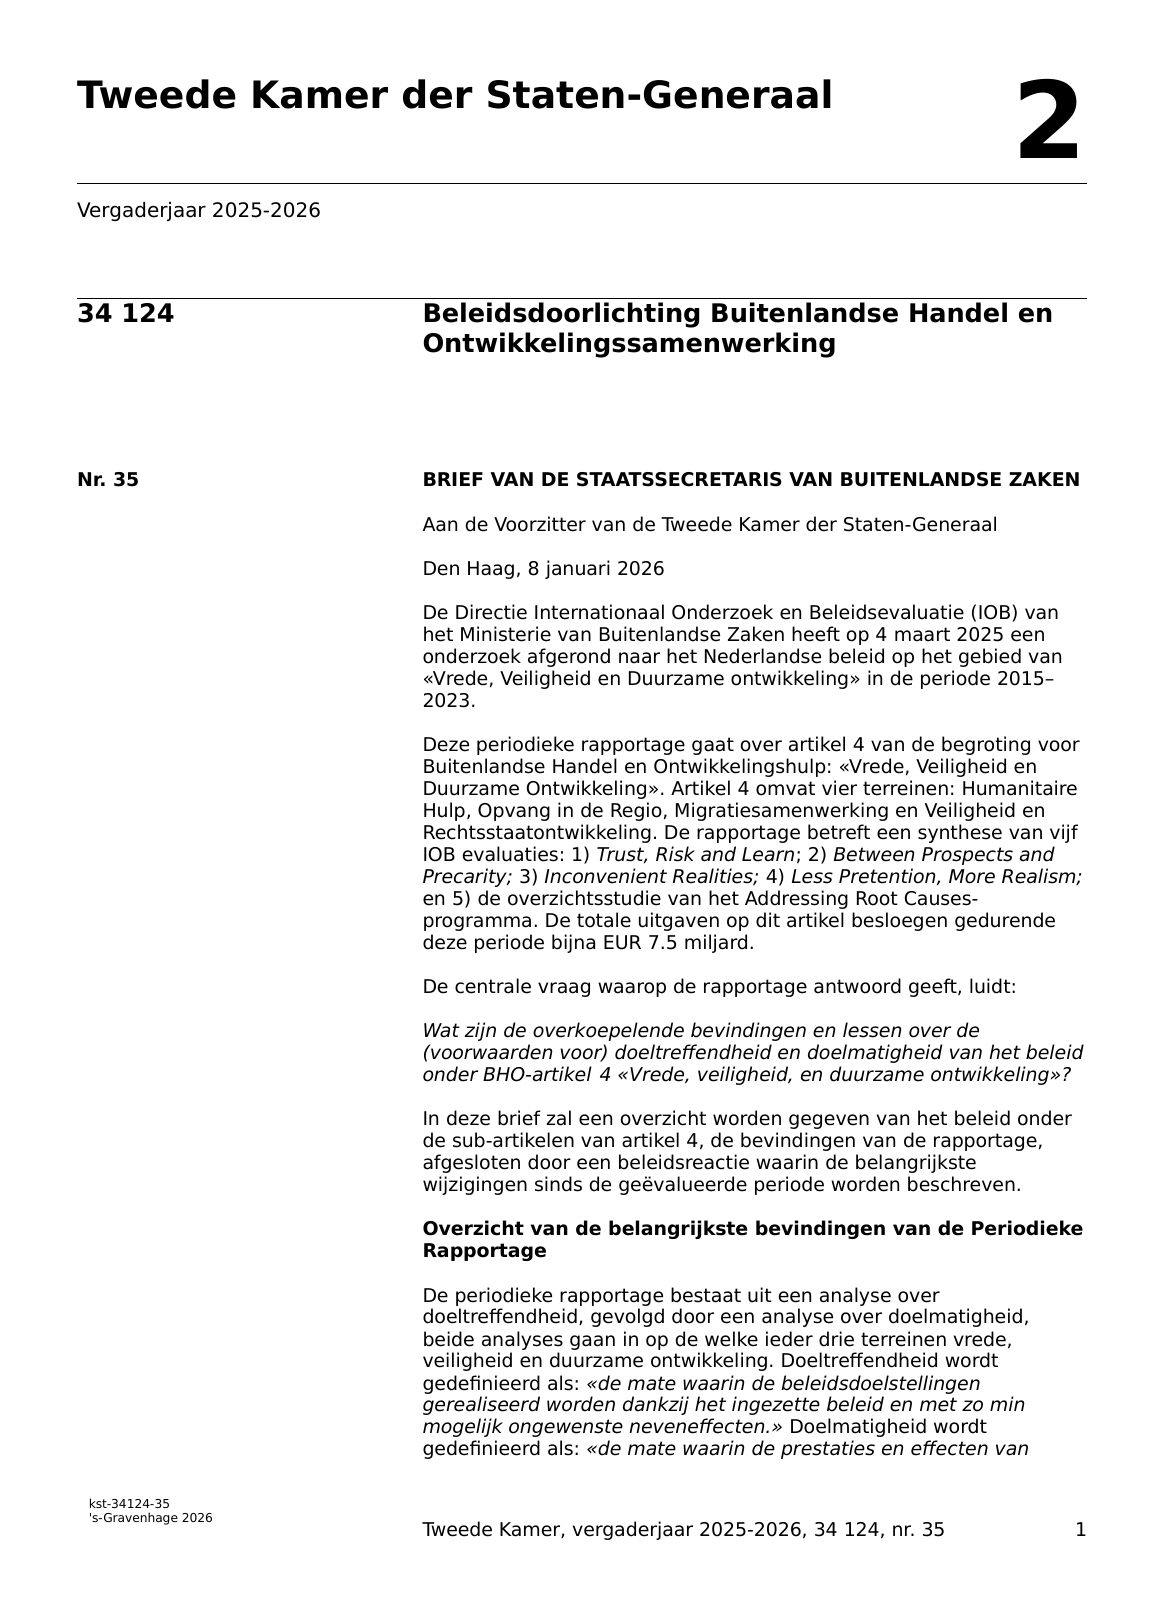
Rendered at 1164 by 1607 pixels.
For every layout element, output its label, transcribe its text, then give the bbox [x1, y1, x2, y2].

text Wat zijn de overkoepelende bevindingen en lessen over de (voorwaarden voor) doeltreffendheid en doelmatigheid van het beleid onder BHO-artikel 4 «Vrede, veiligheid, en duurzame ontwikkeling»? [422, 1020, 1087, 1086]
table_header 2 [886, 59, 1087, 183]
table_header Tweede Kamer der Staten-Generaal [77, 59, 886, 183]
text kst-34124-35 [88, 1497, 323, 1511]
table_cell Vergaderjaar 2025-2026 [77, 184, 1087, 298]
subtitle Nr. 35 BRIEF VAN DE STAATSSECRETARIS VAN BUITENLANDSE ZAKEN [77, 469, 1087, 491]
subtitle 34 124 Beleidsdoorlichting Buitenlandse Handel en Ontwikkelingssamenwerking [77, 299, 1087, 358]
text De periodieke rapportage bestaat uit een analyse over doeltreffendheid, gevolgd door een analyse over doelmatigheid, beide analyses gaan in op de welke ieder drie terreinen vrede, veiligheid en duurzame ontwikkeling. Doeltreffendheid wordt gedefinieerd als: «de mate waarin de beleidsdoelstellingen gerealiseerd worden dankzij het ingezette beleid en met zo min mogelijk ongewenste neveneffecten.» Doelmatigheid wordt gedefinieerd als: «de mate waarin de prestaties en effecten van [422, 1284, 1087, 1460]
text Deze periodieke rapportage gaat over artikel 4 van de begroting voor Buitenlandse Handel en Ontwikkelingshulp: «Vrede, Veiligheid en Duurzame Ontwikkeling». Artikel 4 omvat vier terreinen: Humanitaire Hulp, Opvang in de Regio, Migratiesamenwerking en Veiligheid en Rechtsstaatontwikkeling. De rapportage betreft een synthese van vijf IOB evaluaties: 1) Trust, Risk and Learn; 2) Between Prospects and Precarity; 3) Inconvenient Realities; 4) Less Pretention, More Realism; en 5) de overzichtsstudie van het Addressing Root Causes-programma. De totale uitgaven op dit artikel besloegen gedurende deze periode bijna EUR 7.5 miljard. [422, 734, 1087, 954]
text De centrale vraag waarop de rapportage antwoord geeft, luidt: [422, 976, 1087, 998]
text 's-Gravenhage 2026 [88, 1511, 323, 1525]
text De Directie Internationaal Onderzoek en Beleidsevaluatie (IOB) van het Ministerie van Buitenlandse Zaken heeft op 4 maart 2025 een onderzoek afgerond naar het Nederlandse beleid op het gebied van «Vrede, Veiligheid en Duurzame ontwikkeling» in de periode 2015–2023. [422, 602, 1087, 712]
text Aan de Voorzitter van de Tweede Kamer der Staten-Generaal [422, 513, 1087, 536]
text In deze brief zal een overzicht worden gegeven van het beleid onder de sub-artikelen van artikel 4, de bevindingen van de rapportage, afgesloten door een beleidsreactie waarin de belangrijkste wijzigingen sinds de geëvalueerde periode worden beschreven. [422, 1108, 1087, 1196]
subtitle Overzicht van de belangrijkste bevindingen van de Periodieke Rapportage [422, 1218, 1087, 1262]
text Den Haag, 8 januari 2026 [422, 558, 1087, 580]
